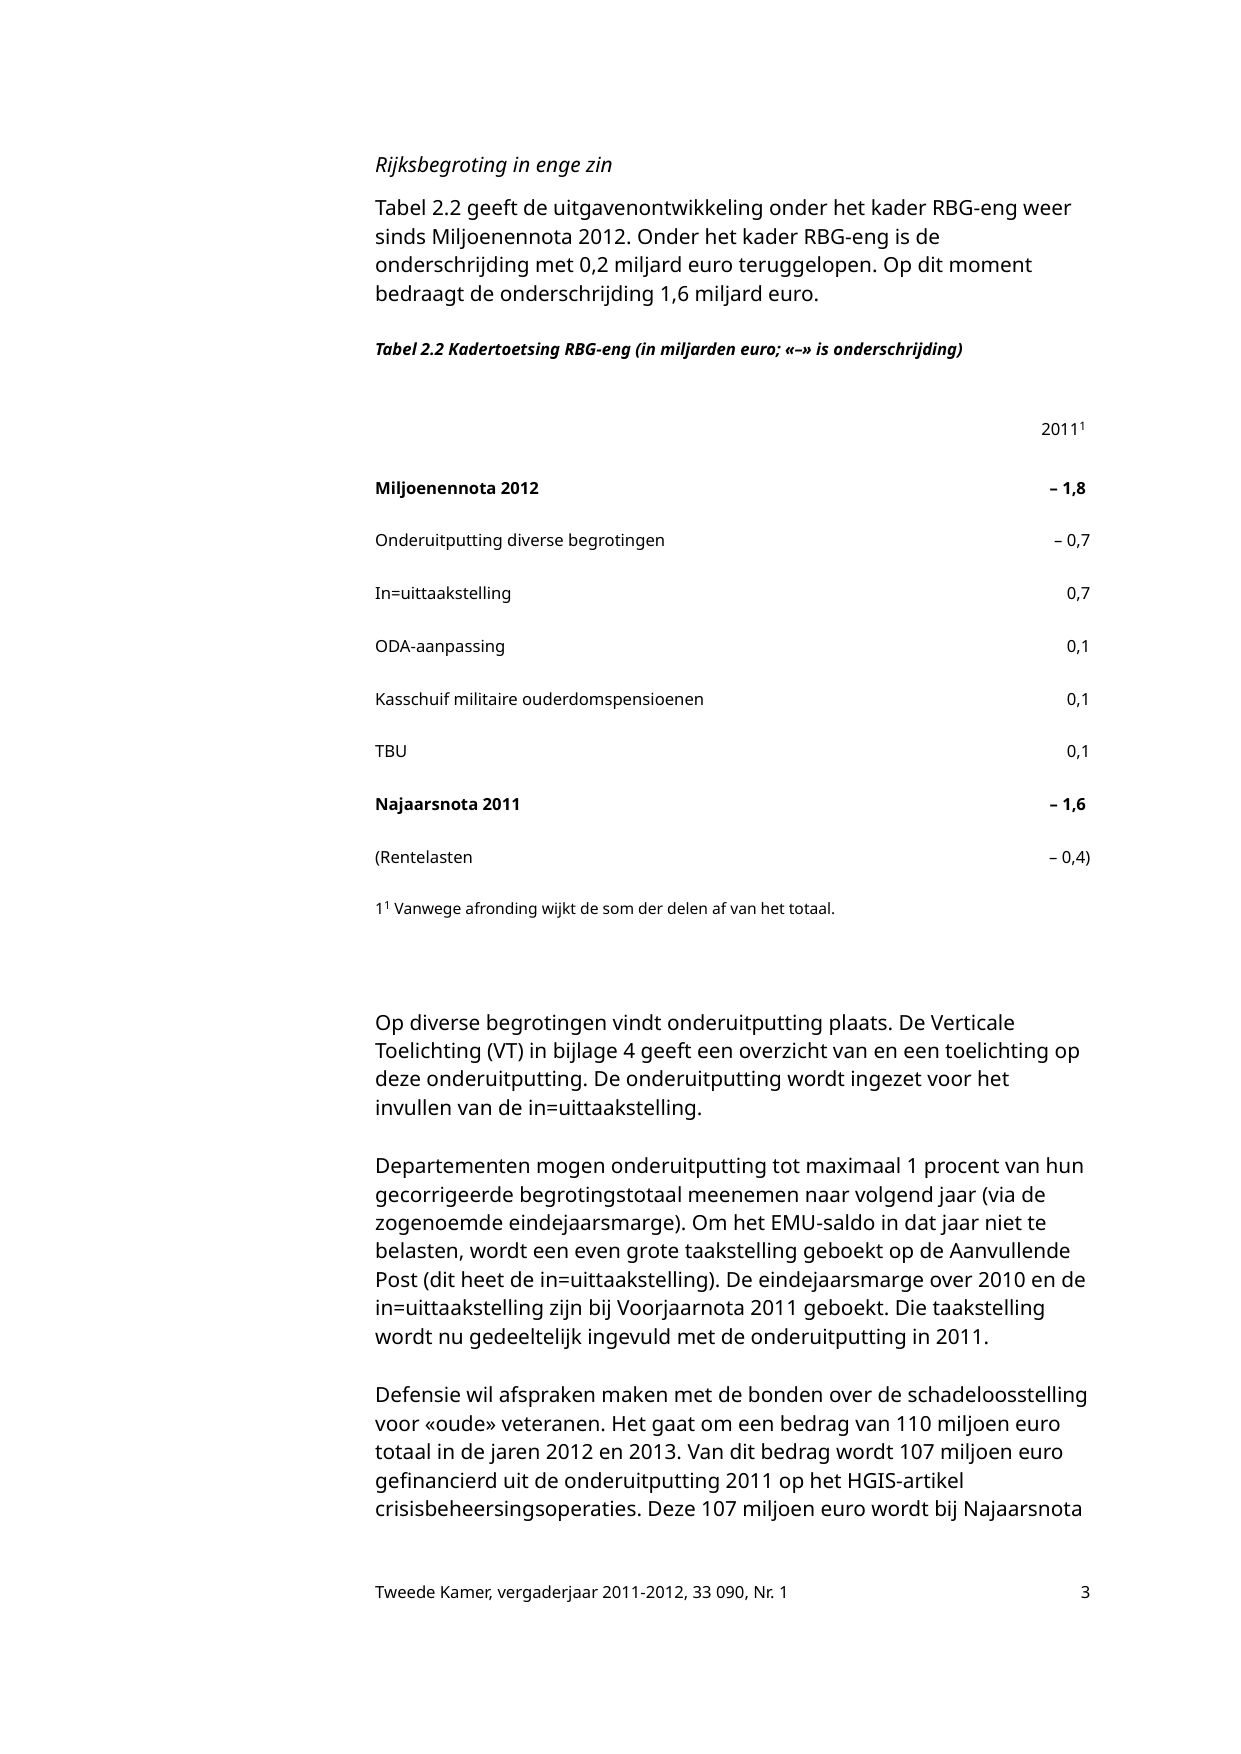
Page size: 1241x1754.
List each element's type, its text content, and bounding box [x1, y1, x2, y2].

table_cell ODA-aanpassing [375, 634, 947, 687]
table_cell In=uittaakstelling [375, 582, 947, 634]
text Tabel 2.2 Kadertoetsing RBG-eng (in miljarden euro; «–» is onderschrijding) [375, 337, 1090, 360]
text Op diverse begrotingen vindt onderuitputting plaats. De Verticale Toelichting (VT) in bijlage 4 geeft een overzicht van en een toelichting op deze onderuitputting. De onderuitputting wordt ingezet voor het invullen van de in=uittaakstelling. [375, 1008, 1090, 1121]
table_cell 11 Vanwege afronding wijkt de som der delen af van het totaal. [375, 898, 1090, 949]
table_cell – 1,6 [947, 793, 1090, 845]
text Tabel 2.2 geeft de uitgavenontwikkeling onder het kader RBG-eng weer sinds Miljoenennota 2012. Onder het kader RBG-eng is de onderschrijding met 0,2 miljard euro teruggelopen. Op dit moment bedraagt de onderschrijding 1,6 miljard euro. [375, 193, 1090, 307]
table_cell Kasschuif militaire ouderdomspensioenen [375, 687, 947, 740]
table_cell – 0,4) [947, 845, 1090, 898]
table_cell Onderuitputting diverse begrotingen [375, 529, 947, 582]
text Departementen mogen onderuitputting tot maximaal 1 procent van hun gecorrigeerde begrotingstotaal meenemen naar volgend jaar (via de zogenoemde eindejaarsmarge). Om het EMU-saldo in dat jaar niet te belasten, wordt een even grote taakstelling geboekt op de Aanvullende Post (dit heet de in=uittaakstelling). De eindejaarsmarge over 2010 en de in=uittaakstelling zijn bij Voorjaarnota 2011 geboekt. Die taakstelling wordt nu gedeeltelijk ingevuld met de onderuitputting in 2011. [375, 1151, 1090, 1350]
table_cell Miljoenennota 2012 [375, 476, 947, 529]
table_cell 0,1 [947, 740, 1090, 792]
text Rijksbegroting in enge zin [375, 150, 1090, 178]
table_cell – 0,7 [947, 529, 1090, 582]
table_cell Najaarsnota 2011 [375, 793, 947, 845]
table_cell 0,1 [947, 634, 1090, 687]
table_cell (Rentelasten [375, 845, 947, 898]
table_header [375, 418, 947, 476]
table_cell TBU [375, 740, 947, 792]
table_header 20111 [947, 418, 1090, 476]
text Defensie wil afspraken maken met de bonden over de schadeloosstelling voor «oude» veteranen. Het gaat om een bedrag van 110 miljoen euro totaal in de jaren 2012 en 2013. Van dit bedrag wordt 107 miljoen euro gefinancierd uit de onderuitputting 2011 op het HGIS-artikel crisisbeheersingsoperaties. Deze 107 miljoen euro wordt bij Najaarsnota [375, 1380, 1090, 1523]
table_cell 0,1 [947, 687, 1090, 740]
table_cell – 1,8 [947, 476, 1090, 529]
table_cell 0,7 [947, 582, 1090, 634]
